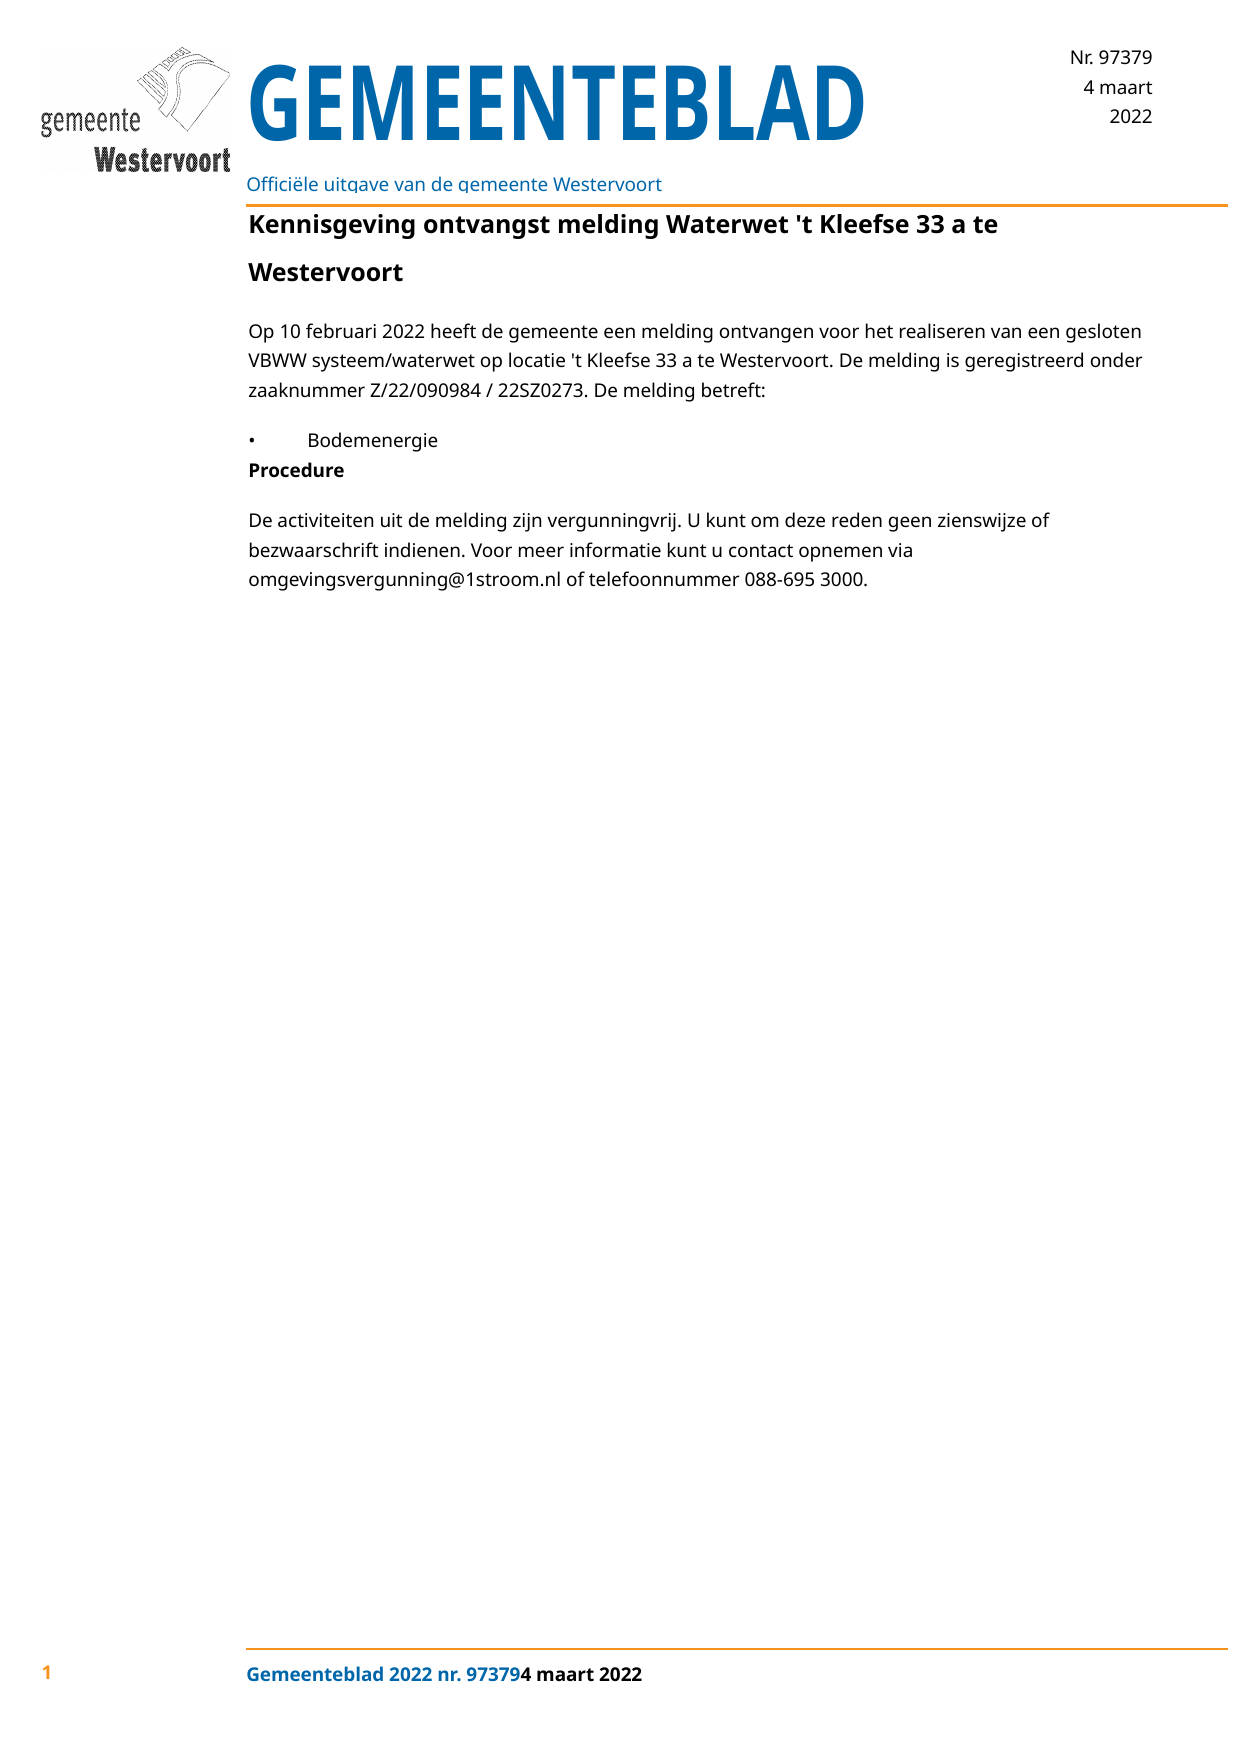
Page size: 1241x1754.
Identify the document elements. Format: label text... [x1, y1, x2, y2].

picture [41, 47, 231, 172]
text Kennisgeving ontvangst melding Waterwet 't Kleefse 33 a te Westervoort [248, 207, 1152, 288]
text Procedure [248, 457, 1152, 483]
list Bodemenergie [248, 427, 1152, 453]
text De activiteiten uit de melding zijn vergunningvrij. U kunt om deze reden geen zienswijze of bezwaarschrift indienen. Voor meer informatie kunt u contact opnemen via omgevingsvergunning@1stroom.nl of telefoonnummer 088-695 3000. [248, 507, 1152, 592]
text Op 10 februari 2022 heeft de gemeente een melding ontvangen voor het realiseren van een gesloten VBWW systeem/waterwet op locatie 't Kleefse 33 a te Westervoort. De melding is geregistreerd onder zaaknummer Z/22/090984 / 22SZ0273. De melding betreft: [248, 318, 1152, 403]
